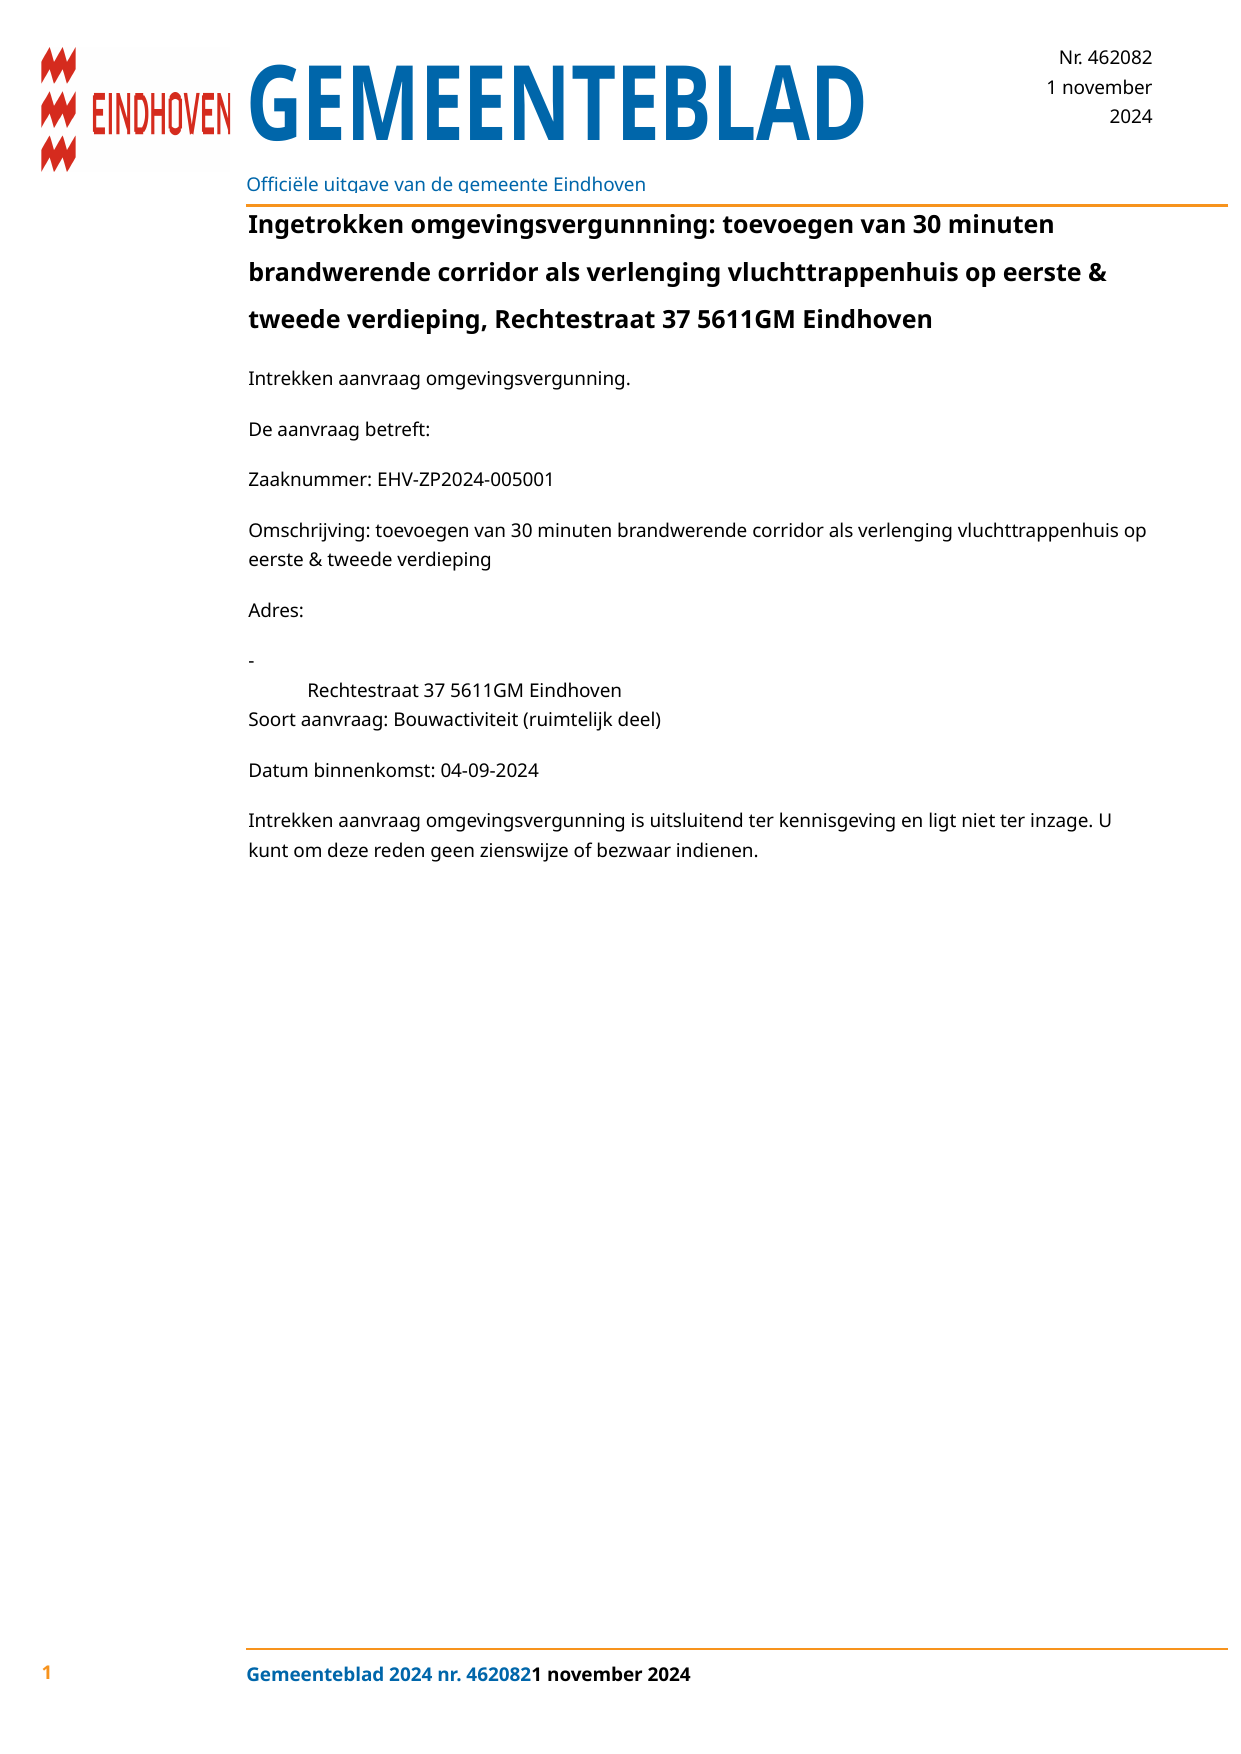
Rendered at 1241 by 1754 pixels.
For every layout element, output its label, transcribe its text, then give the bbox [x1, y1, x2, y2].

text Omschrijving: toevoegen van 30 minuten brandwerende corridor als verlenging vluchttrappenhuis op eerste & tweede verdieping [248, 517, 1152, 572]
text Intrekken aanvraag omgevingsvergunning. [248, 366, 1152, 391]
list Rechtestraat 37 5611GM Eindhoven [248, 677, 1152, 702]
text De aanvraag betreft: [248, 416, 1152, 442]
text Adres: [248, 597, 1152, 622]
picture [41, 47, 231, 172]
text Ingetrokken omgevingsvergunnning: toevoegen van 30 minuten brandwerende corridor als verlenging vluchttrappenhuis op eerste & tweede verdieping, Rechtestraat 37 5611GM Eindhoven [248, 207, 1152, 336]
text Zaaknummer: EHV-ZP2024-005001 [248, 466, 1152, 492]
text Datum binnenkomst: 04-09-2024 [248, 757, 1152, 782]
text Intrekken aanvraag omgevingsvergunning is uitsluitend ter kennisgeving en ligt niet ter inzage. U kunt om deze reden geen zienswijze of bezwaar indienen. [248, 807, 1152, 862]
text Soort aanvraag: Bouwactiviteit (ruimtelijk deel) [248, 706, 1152, 732]
